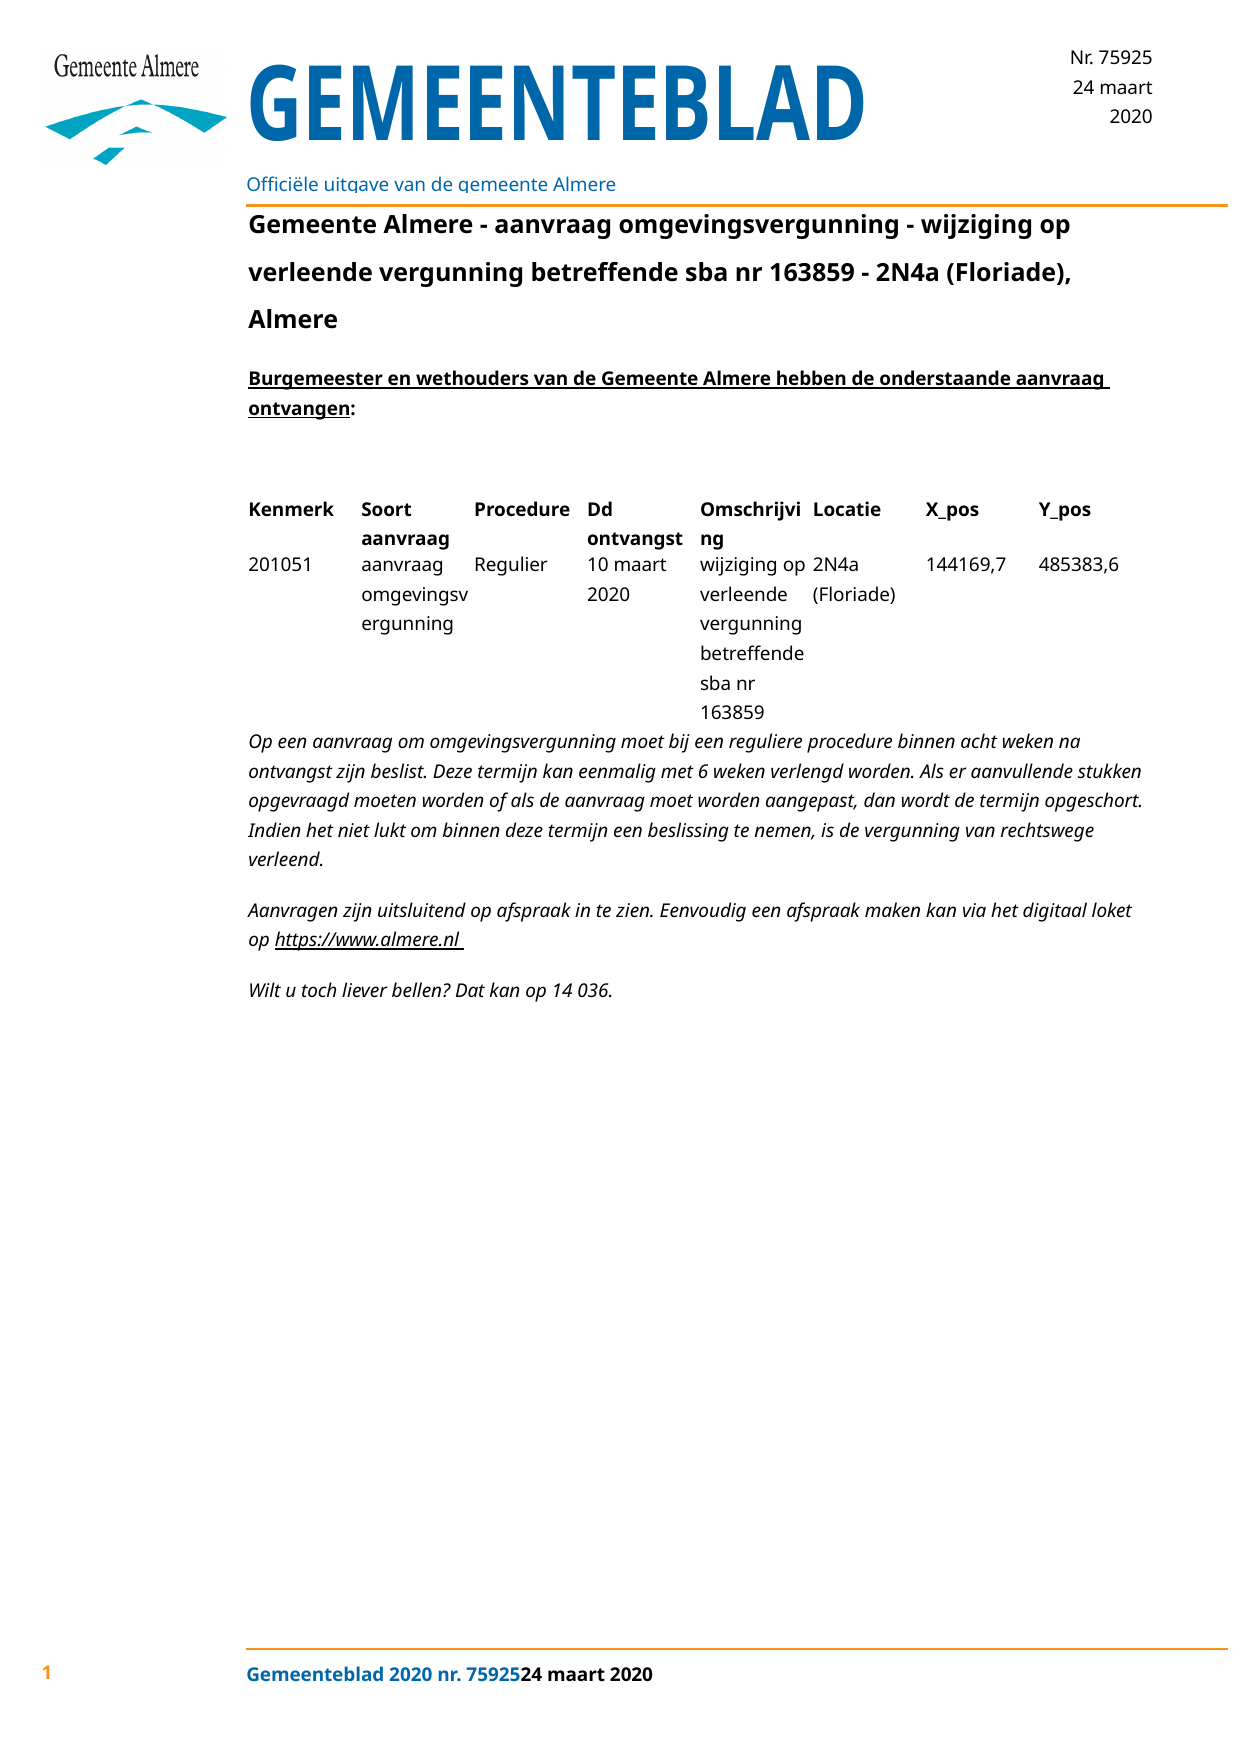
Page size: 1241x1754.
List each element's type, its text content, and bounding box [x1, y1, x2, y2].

table_header Kenmerk [248, 496, 361, 551]
table_header Dd ontvangst [587, 496, 700, 551]
table_cell wijziging op verleende vergunning betreffende sba nr 163859 [700, 551, 813, 725]
text Aanvragen zijn uitsluitend op afspraak in te zien. Eenvoudig een afspraak maken kan via het digitaal loket op https://www.almere.nl [248, 897, 1152, 952]
text Burgemeester en wethouders van de Gemeente Almere hebben de onderstaande aanvraag ontvangen: [248, 366, 1152, 421]
picture [41, 47, 231, 172]
text Wilt u toch liever bellen? Dat kan op 14 036. [248, 977, 1152, 1003]
table_cell 201051 [248, 551, 361, 725]
table_header Y_pos [1039, 496, 1152, 551]
table_cell aanvraag omgevingsvergunning [361, 551, 474, 725]
table_cell 144169,7 [926, 551, 1038, 725]
table_header Locatie [813, 496, 926, 551]
table_header Omschrijving [700, 496, 813, 551]
table_cell 10 maart 2020 [587, 551, 700, 725]
text Gemeente Almere - aanvraag omgevingsvergunning - wijziging op verleende vergunning betreffende sba nr 163859 - 2N4a (Floriade), Almere [248, 207, 1152, 336]
table_cell Regulier [474, 551, 587, 725]
table_header Soort aanvraag [361, 496, 474, 551]
text Op een aanvraag om omgevingsvergunning moet bij een reguliere procedure binnen acht weken na ontvangst zijn beslist. Deze termijn kan eenmalig met 6 weken verlengd worden. Als er aanvullende stukken opgevraagd moeten worden of als de aanvraag moet worden aangepast, dan wordt de termijn opgeschort. Indien het niet lukt om binnen deze termijn een beslissing te nemen, is de vergunning van rechtswege verleend. [248, 728, 1152, 872]
table_header X_pos [926, 496, 1038, 551]
table_cell 485383,6 [1039, 551, 1152, 725]
table_cell 2N4a (Floriade) [813, 551, 926, 725]
table_header Procedure [474, 496, 587, 551]
